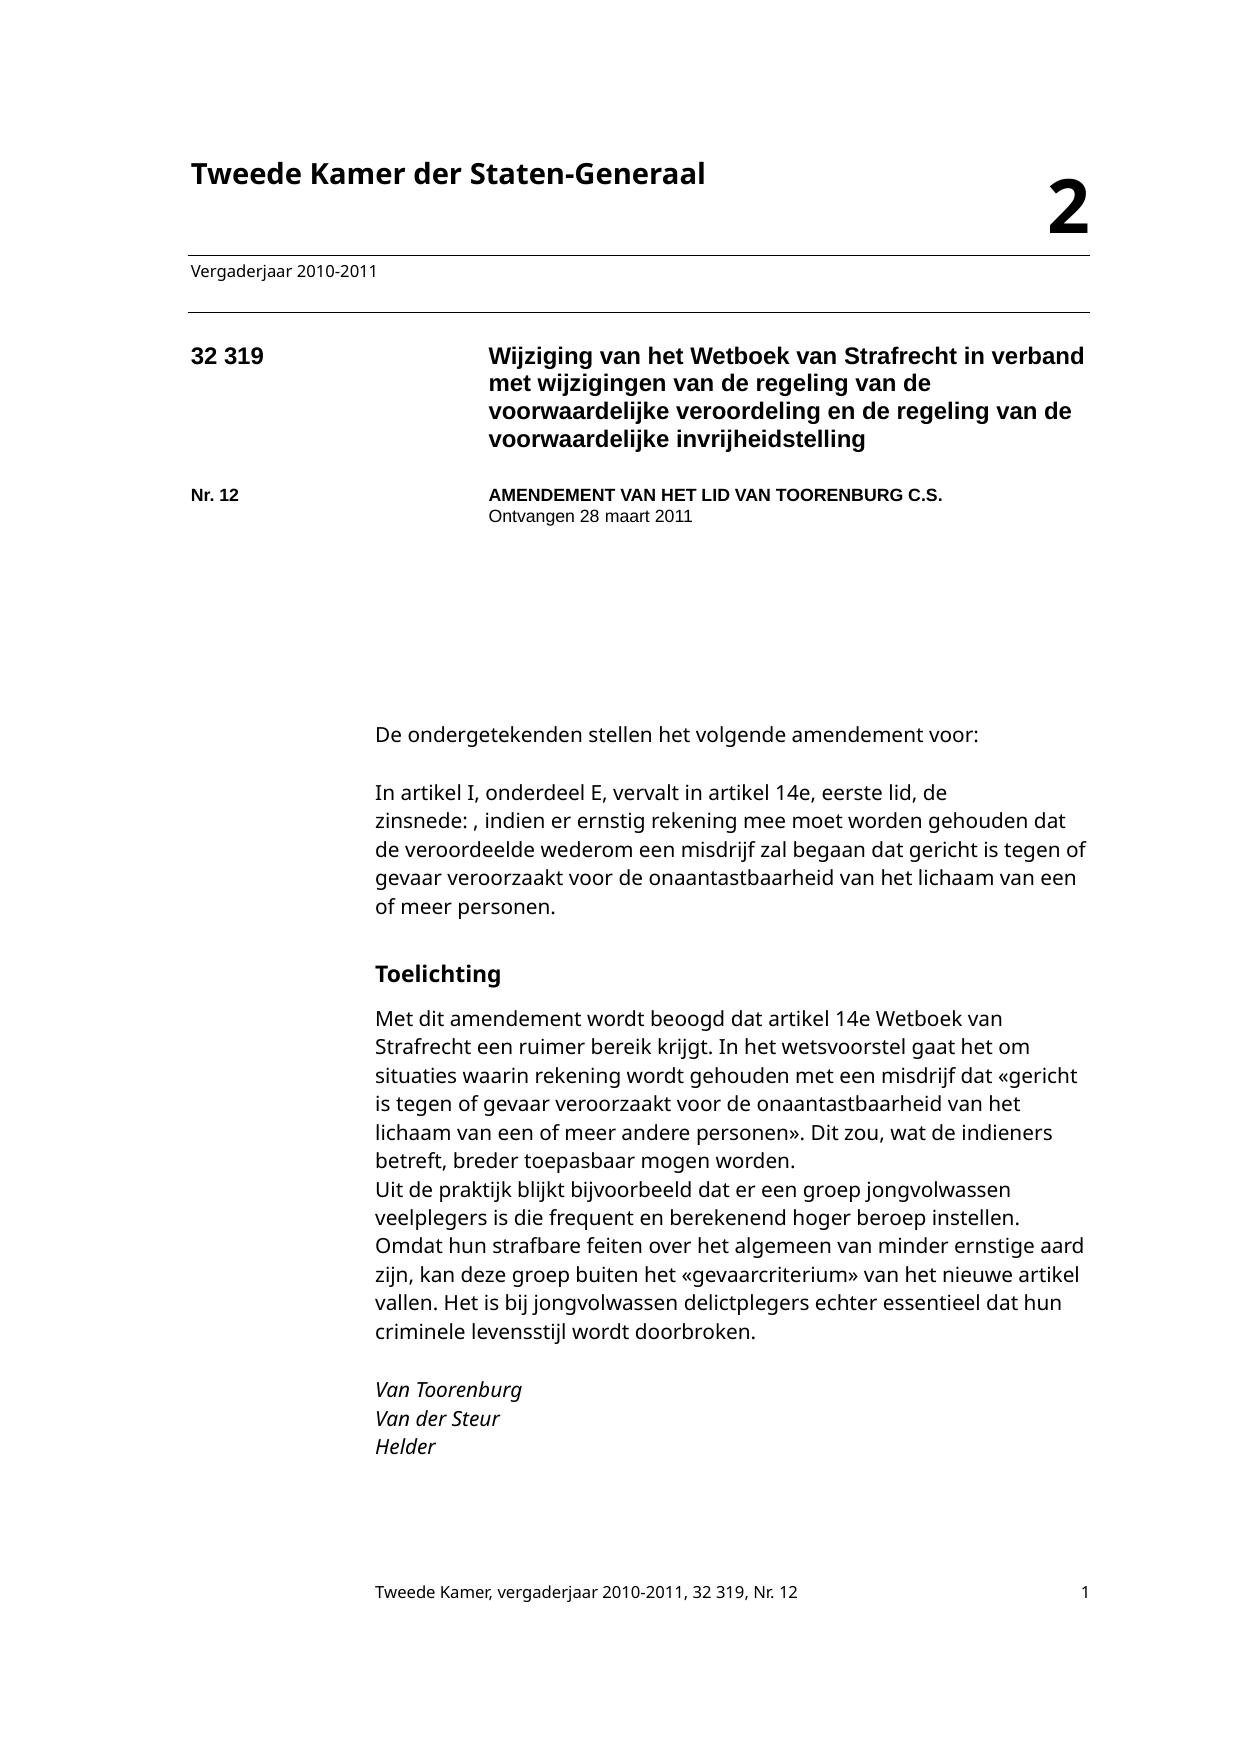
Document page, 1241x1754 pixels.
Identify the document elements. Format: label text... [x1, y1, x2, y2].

table_header 2 [910, 150, 1090, 255]
text De ondergetekenden stellen het volgende amendement voor: [375, 720, 1090, 748]
text Uit de praktijk blijkt bijvoorbeeld dat er een groep jongvolwassen veelplegers is die frequent en berekenend hoger beroep instellen. Omdat hun strafbare feiten over het algemeen van minder ernstige aard zijn, kan deze groep buiten het «gevaarcriterium» van het nieuwe artikel vallen. Het is bij jongvolwassen delictplegers echter essentieel dat hun criminele levensstijl wordt doorbroken. [375, 1175, 1090, 1345]
text Van der Steur [375, 1404, 1090, 1432]
text In artikel I, onderdeel E, vervalt in artikel 14e, eerste lid, de zinsnede: , indien er ernstig rekening mee moet worden gehouden dat de veroordeelde wederom een misdrijf zal begaan dat gericht is tegen of gevaar veroorzaakt voor de onaantastbaarheid van het lichaam van een of meer personen. [375, 778, 1090, 920]
table_cell [485, 313, 1090, 339]
table_cell [485, 256, 1090, 312]
text Van Toorenburg [375, 1375, 1090, 1404]
table_cell [188, 313, 485, 339]
table_cell Vergaderjaar 2010-2011 [188, 256, 485, 312]
text Helder [375, 1432, 1090, 1461]
table_cell Nr. 12 [188, 482, 485, 601]
table_cell Wijziging van het Wetboek van Strafrecht in verband met wijzigingen van de regeling van de voorwaardelijke veroordeling en de regeling van de voorwaardelijke invrijheidstelling [485, 339, 1090, 482]
table_header Tweede Kamer der Staten-Generaal [188, 150, 909, 255]
text Met dit amendement wordt beoogd dat artikel 14e Wetboek van Strafrecht een ruimer bereik krijgt. In het wetsvoorstel gaat het om situaties waarin rekening wordt gehouden met een misdrijf dat «gericht is tegen of gevaar veroorzaakt voor de onaantastbaarheid van het lichaam van een of meer andere personen». Dit zou, wat de indieners betreft, breder toepasbaar mogen worden. [375, 1004, 1090, 1175]
table_cell AMENDEMENT VAN HET LID VAN TOORENBURG C.S. Ontvangen 28 maart 2011 [485, 482, 1090, 601]
table_cell 32 319 [188, 339, 485, 482]
subtitle Toelichting [375, 958, 1090, 989]
